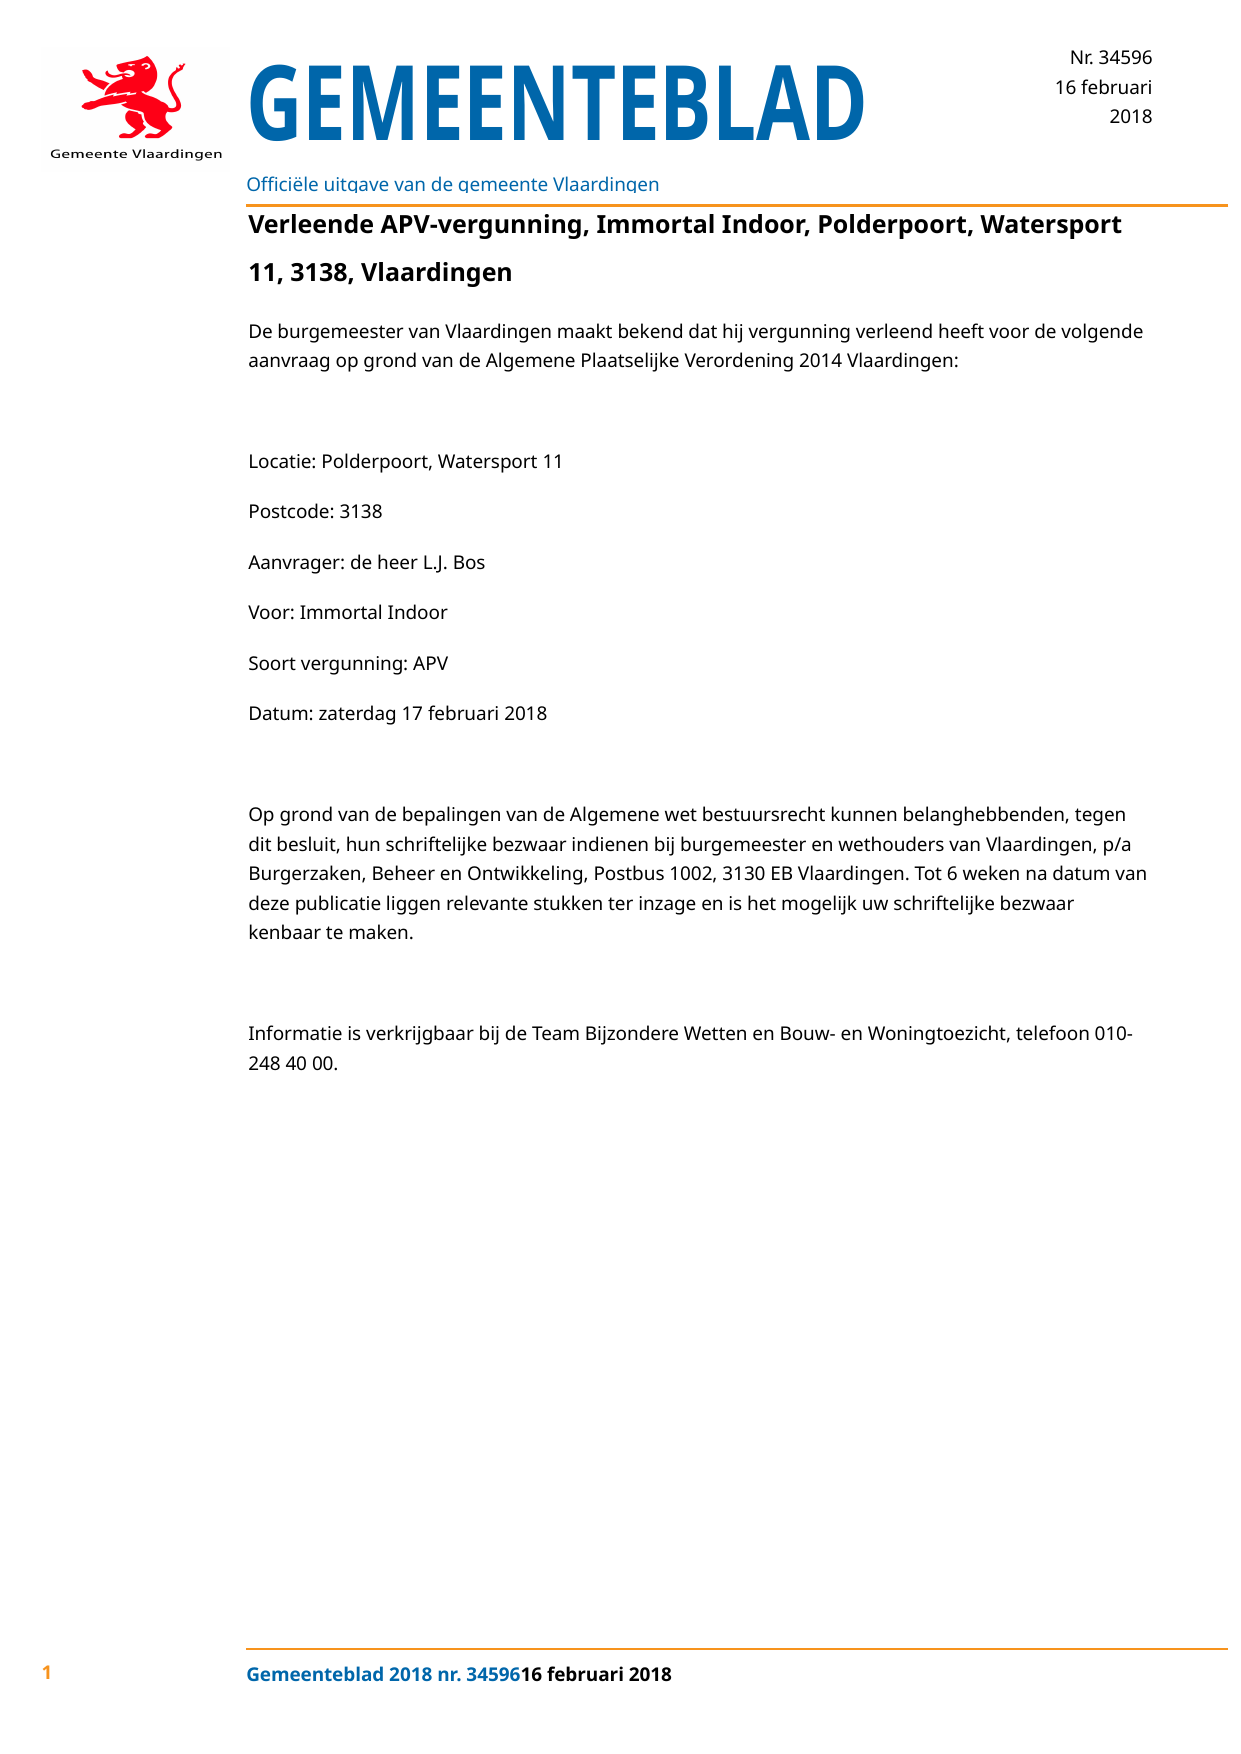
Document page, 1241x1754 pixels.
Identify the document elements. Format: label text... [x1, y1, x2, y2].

text Op grond van de bepalingen van de Algemene wet bestuursrecht kunnen belanghebbenden, tegen dit besluit, hun schriftelijke bezwaar indienen bij burgemeester en wethouders van Vlaardingen, p/a Burgerzaken, Beheer en Ontwikkeling, Postbus 1002, 3130 EB Vlaardingen. Tot 6 weken na datum van deze publicatie liggen relevante stukken ter inzage en is het mogelijk uw schriftelijke bezwaar kenbaar te maken. [248, 801, 1152, 945]
text Voor: Immortal Indoor [248, 599, 1152, 625]
text Informatie is verkrijgbaar bij de Team Bijzondere Wetten en Bouw- en Woningtoezicht, telefoon 010-248 40 00. [248, 1020, 1152, 1076]
text Postcode: 3138 [248, 499, 1152, 524]
text Aanvrager: de heer L.J. Bos [248, 549, 1152, 575]
text Locatie: Polderpoort, Watersport 11 [248, 448, 1152, 474]
text De burgemeester van Vlaardingen maakt bekend dat hij vergunning verleend heeft voor de volgende aanvraag op grond van de Algemene Plaatselijke Verordening 2014 Vlaardingen: [248, 318, 1152, 373]
text Verleende APV-vergunning, Immortal Indoor, Polderpoort, Watersport 11, 3138, Vlaardingen [248, 207, 1152, 288]
picture [41, 47, 231, 172]
text Soort vergunning: APV [248, 650, 1152, 676]
text Datum: zaterdag 17 februari 2018 [248, 700, 1152, 726]
